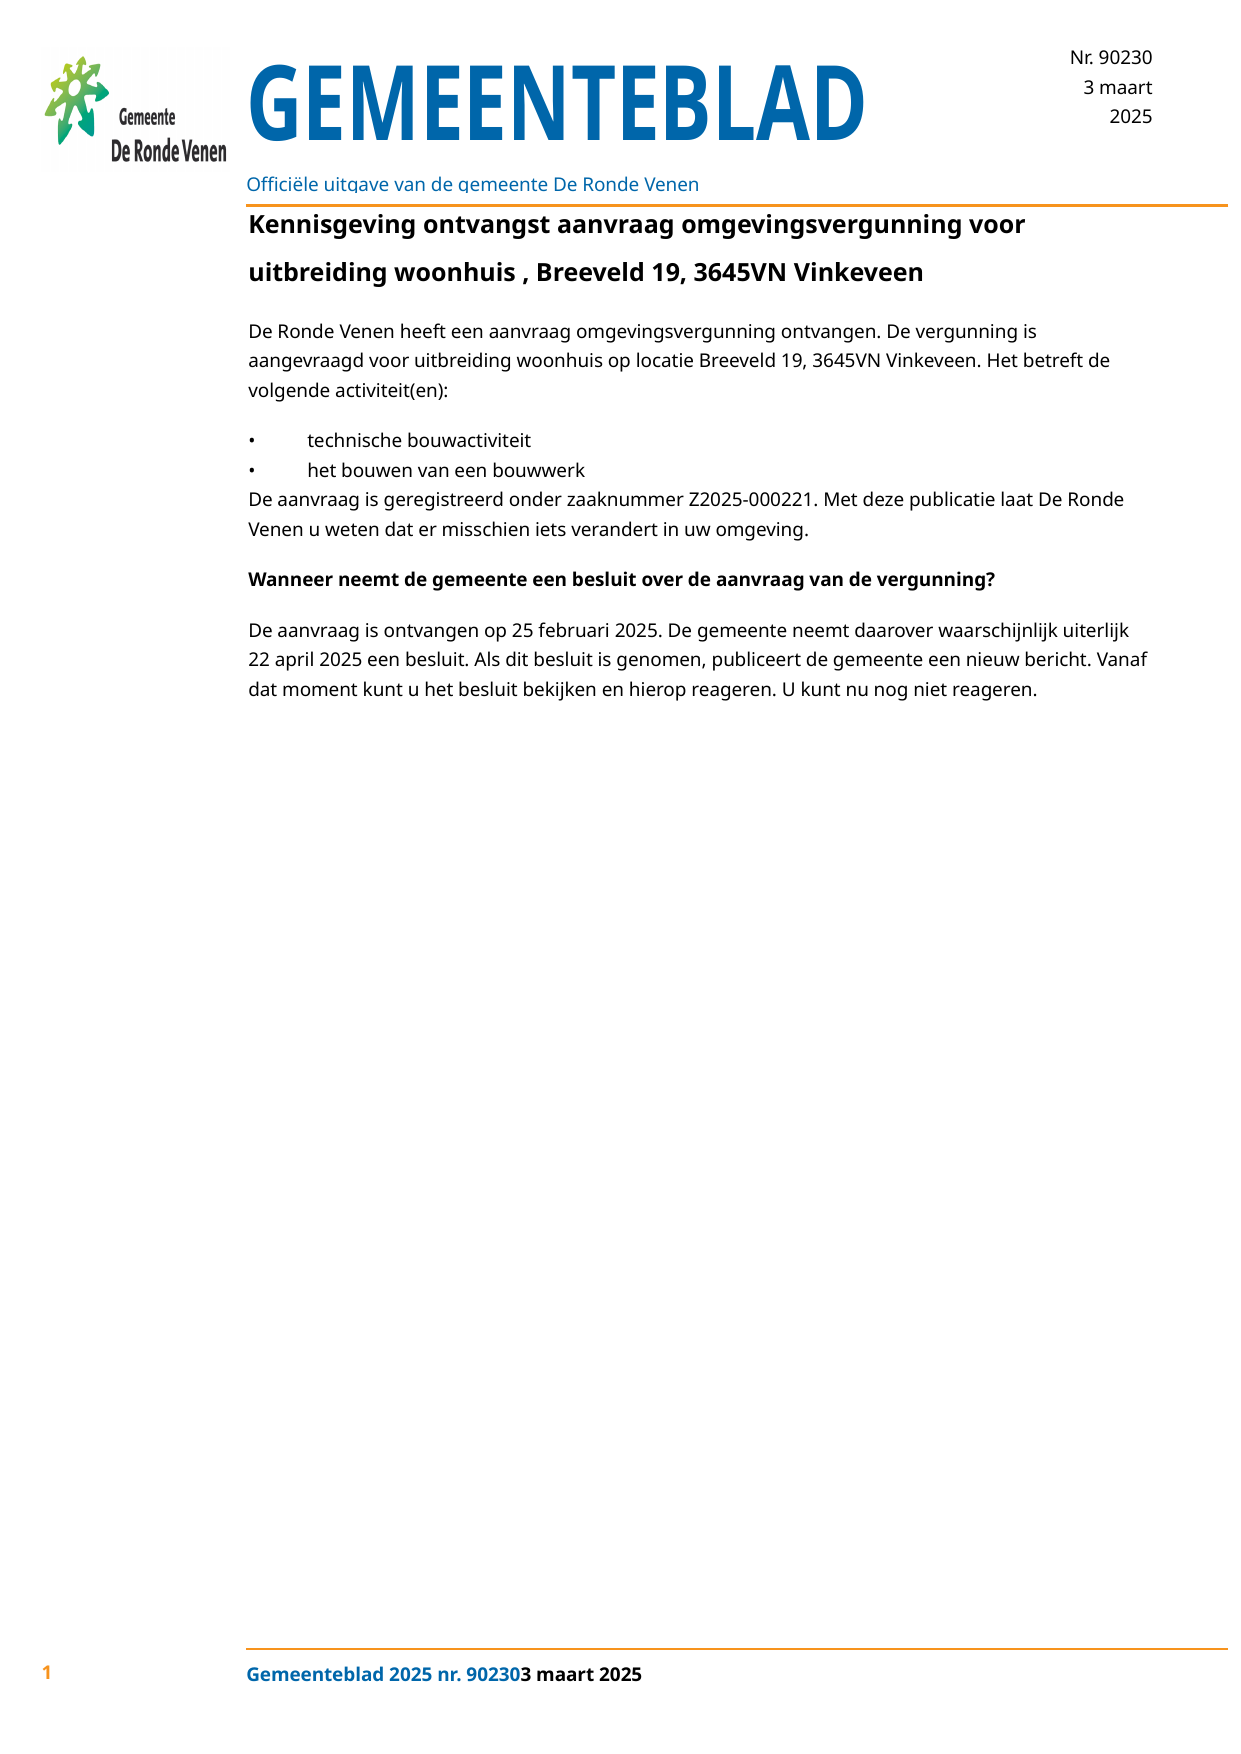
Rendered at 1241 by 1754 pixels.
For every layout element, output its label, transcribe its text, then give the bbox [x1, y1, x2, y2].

list het bouwen van een bouwwerk [248, 457, 1152, 483]
text De Ronde Venen heeft een aanvraag omgevingsvergunning ontvangen. De vergunning is aangevraagd voor uitbreiding woonhuis op locatie Breeveld 19, 3645VN Vinkeveen. Het betreft de volgende activiteit(en): [248, 318, 1152, 403]
text De aanvraag is ontvangen op 25 februari 2025. De gemeente neemt daarover waarschijnlijk uiterlijk 22 april 2025 een besluit. Als dit besluit is genomen, publiceert de gemeente een nieuw bericht. Vanaf dat moment kunt u het besluit bekijken en hierop reageren. U kunt nu nog niet reageren. [248, 617, 1152, 702]
list technische bouwactiviteit [248, 427, 1152, 453]
picture [41, 47, 231, 172]
text Wanneer neemt de gemeente een besluit over de aanvraag van de vergunning? [248, 567, 1152, 592]
text Kennisgeving ontvangst aanvraag omgevingsvergunning voor uitbreiding woonhuis , Breeveld 19, 3645VN Vinkeveen [248, 207, 1152, 288]
text De aanvraag is geregistreerd onder zaaknummer Z2025-000221. Met deze publicatie laat De Ronde Venen u weten dat er misschien iets verandert in uw omgeving. [248, 487, 1152, 542]
